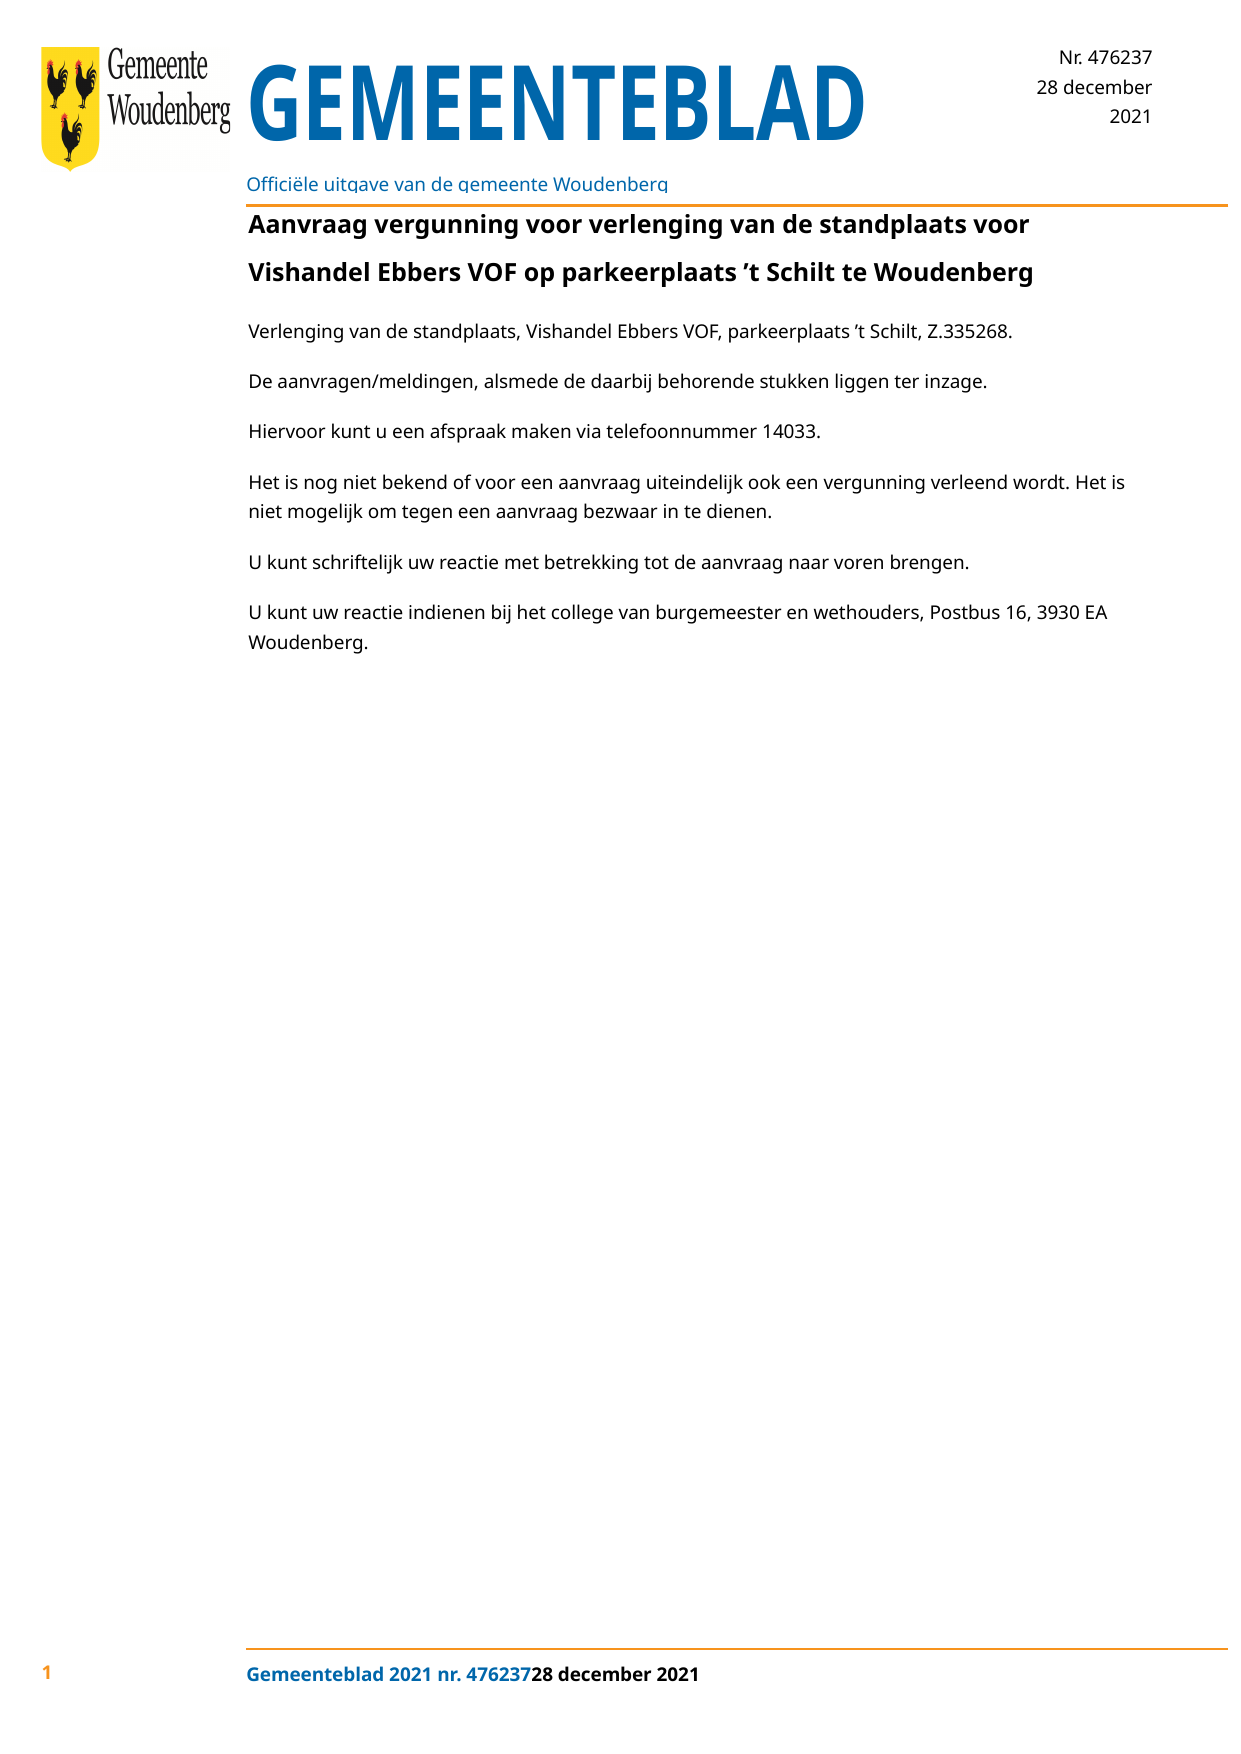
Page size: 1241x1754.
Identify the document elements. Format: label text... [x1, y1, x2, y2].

text De aanvragen/meldingen, alsmede de daarbij behorende stukken liggen ter inzage. [248, 368, 1152, 394]
text Verlenging van de standplaats, Vishandel Ebbers VOF, parkeerplaats ’t Schilt, Z.335268. [248, 318, 1152, 344]
text U kunt uw reactie indienen bij het college van burgemeester en wethouders, Postbus 16, 3930 EA Woudenberg. [248, 599, 1152, 655]
picture [41, 47, 231, 172]
text U kunt schriftelijk uw reactie met betrekking tot de aanvraag naar voren brengen. [248, 549, 1152, 575]
text Hiervoor kunt u een afspraak maken via telefoonnummer 14033. [248, 419, 1152, 444]
text Het is nog niet bekend of voor een aanvraag uiteindelijk ook een vergunning verleend wordt. Het is niet mogelijk om tegen een aanvraag bezwaar in te dienen. [248, 469, 1152, 524]
text Aanvraag vergunning voor verlenging van de standplaats voor Vishandel Ebbers VOF op parkeerplaats ’t Schilt te Woudenberg [248, 207, 1152, 288]
